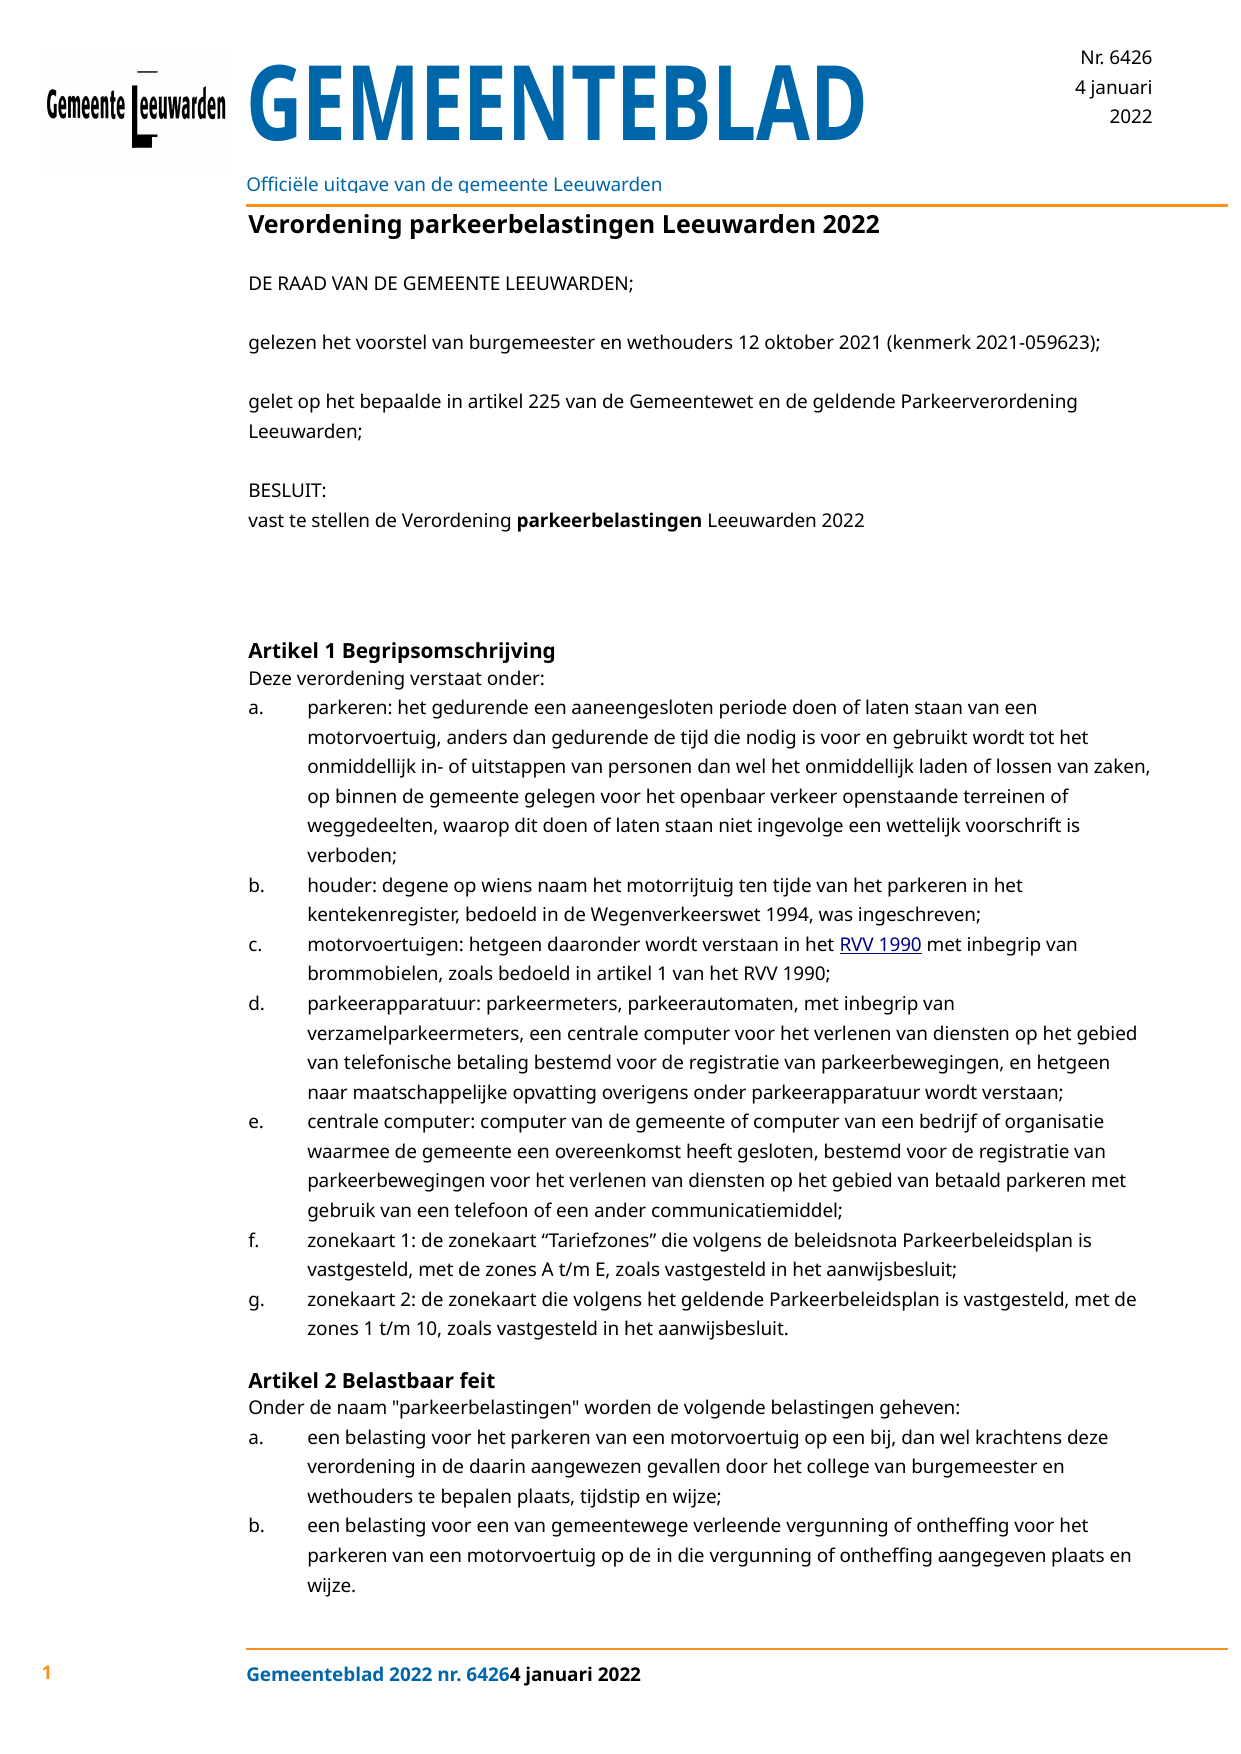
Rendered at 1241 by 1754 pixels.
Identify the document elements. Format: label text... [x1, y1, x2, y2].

text gelezen het voorstel van burgemeester en wethouders 12 oktober 2021 (kenmerk 2021-059623); [248, 329, 1152, 355]
text gelet op het bepaalde in artikel 225 van de Gemeentewet en de geldende Parkeerverordening Leeuwarden; [248, 389, 1152, 444]
text Verordening parkeerbelastingen Leeuwarden 2022 [248, 207, 1152, 241]
list centrale computer: computer van de gemeente of computer van een bedrijf of organisatie waarmee de gemeente een overeenkomst heeft gesloten, bestemd voor de registratie van parkeerbewegingen voor het verlenen van diensten op het gebied van betaald parkeren met gebruik van een telefoon of een ander communicatiemiddel; [248, 1108, 1152, 1223]
list parkeren: het gedurende een aaneengesloten periode doen of laten staan van een motorvoertuig, anders dan gedurende de tijd die nodig is voor en gebruikt wordt tot het onmiddellijk in- of uitstappen van personen dan wel het onmiddellijk laden of lossen van zaken, op binnen de gemeente gelegen voor het openbaar verkeer openstaande terreinen of weggedeelten, waarop dit doen of laten staan niet ingevolge een wettelijk voorschrift is verboden; [248, 694, 1152, 868]
list een belasting voor een van gemeentewege verleende vergunning of ontheffing voor het parkeren van een motorvoertuig op de in die vergunning of ontheffing aangegeven plaats en wijze. [248, 1513, 1152, 1598]
list een belasting voor het parkeren van een motorvoertuig op een bij, dan wel krachtens deze verordening in de daarin aangewezen gevallen door het college van burgemeester en wethouders te bepalen plaats, tijdstip en wijze; [248, 1424, 1152, 1509]
list zonekaart 1: de zonekaart “Tariefzones” die volgens de beleidsnota Parkeerbeleidsplan is vastgesteld, met de zones A t/m E, zoals vastgesteld in het aanwijsbesluit; [248, 1227, 1152, 1282]
list motorvoertuigen: hetgeen daaronder wordt verstaan in het RVV 1990 met inbegrip van brommobielen, zoals bedoeld in artikel 1 van het RVV 1990; [248, 931, 1152, 986]
text Artikel 2 Belastbaar feit [248, 1366, 1152, 1394]
list parkeerapparatuur: parkeermeters, parkeerautomaten, met inbegrip van verzamelparkeermeters, een centrale computer voor het verlenen van diensten op het gebied van telefonische betaling bestemd voor de registratie van parkeerbewegingen, en hetgeen naar maatschappelijke opvatting overigens onder parkeerapparatuur wordt verstaan; [248, 990, 1152, 1104]
list zonekaart 2: de zonekaart die volgens het geldende Parkeerbeleidsplan is vastgesteld, met de zones 1 t/m 10, zoals vastgesteld in het aanwijsbesluit. [248, 1286, 1152, 1341]
text Artikel 1 Begripsomschrijving [248, 636, 1152, 665]
text Onder de naam "parkeerbelastingen" worden de volgende belastingen geheven: [248, 1394, 1152, 1420]
text Deze verordening verstaat onder: [248, 665, 1152, 690]
list houder: degene op wiens naam het motorrijtuig ten tijde van het parkeren in het kentekenregister, bedoeld in de Wegenverkeerswet 1994, was ingeschreven; [248, 872, 1152, 927]
text DE RAAD VAN DE GEMEENTE LEEUWARDEN; [248, 270, 1152, 296]
text BESLUIT: [248, 477, 1152, 503]
text vast te stellen de Verordening parkeerbelastingen Leeuwarden 2022 [248, 507, 1152, 533]
picture [41, 47, 231, 172]
